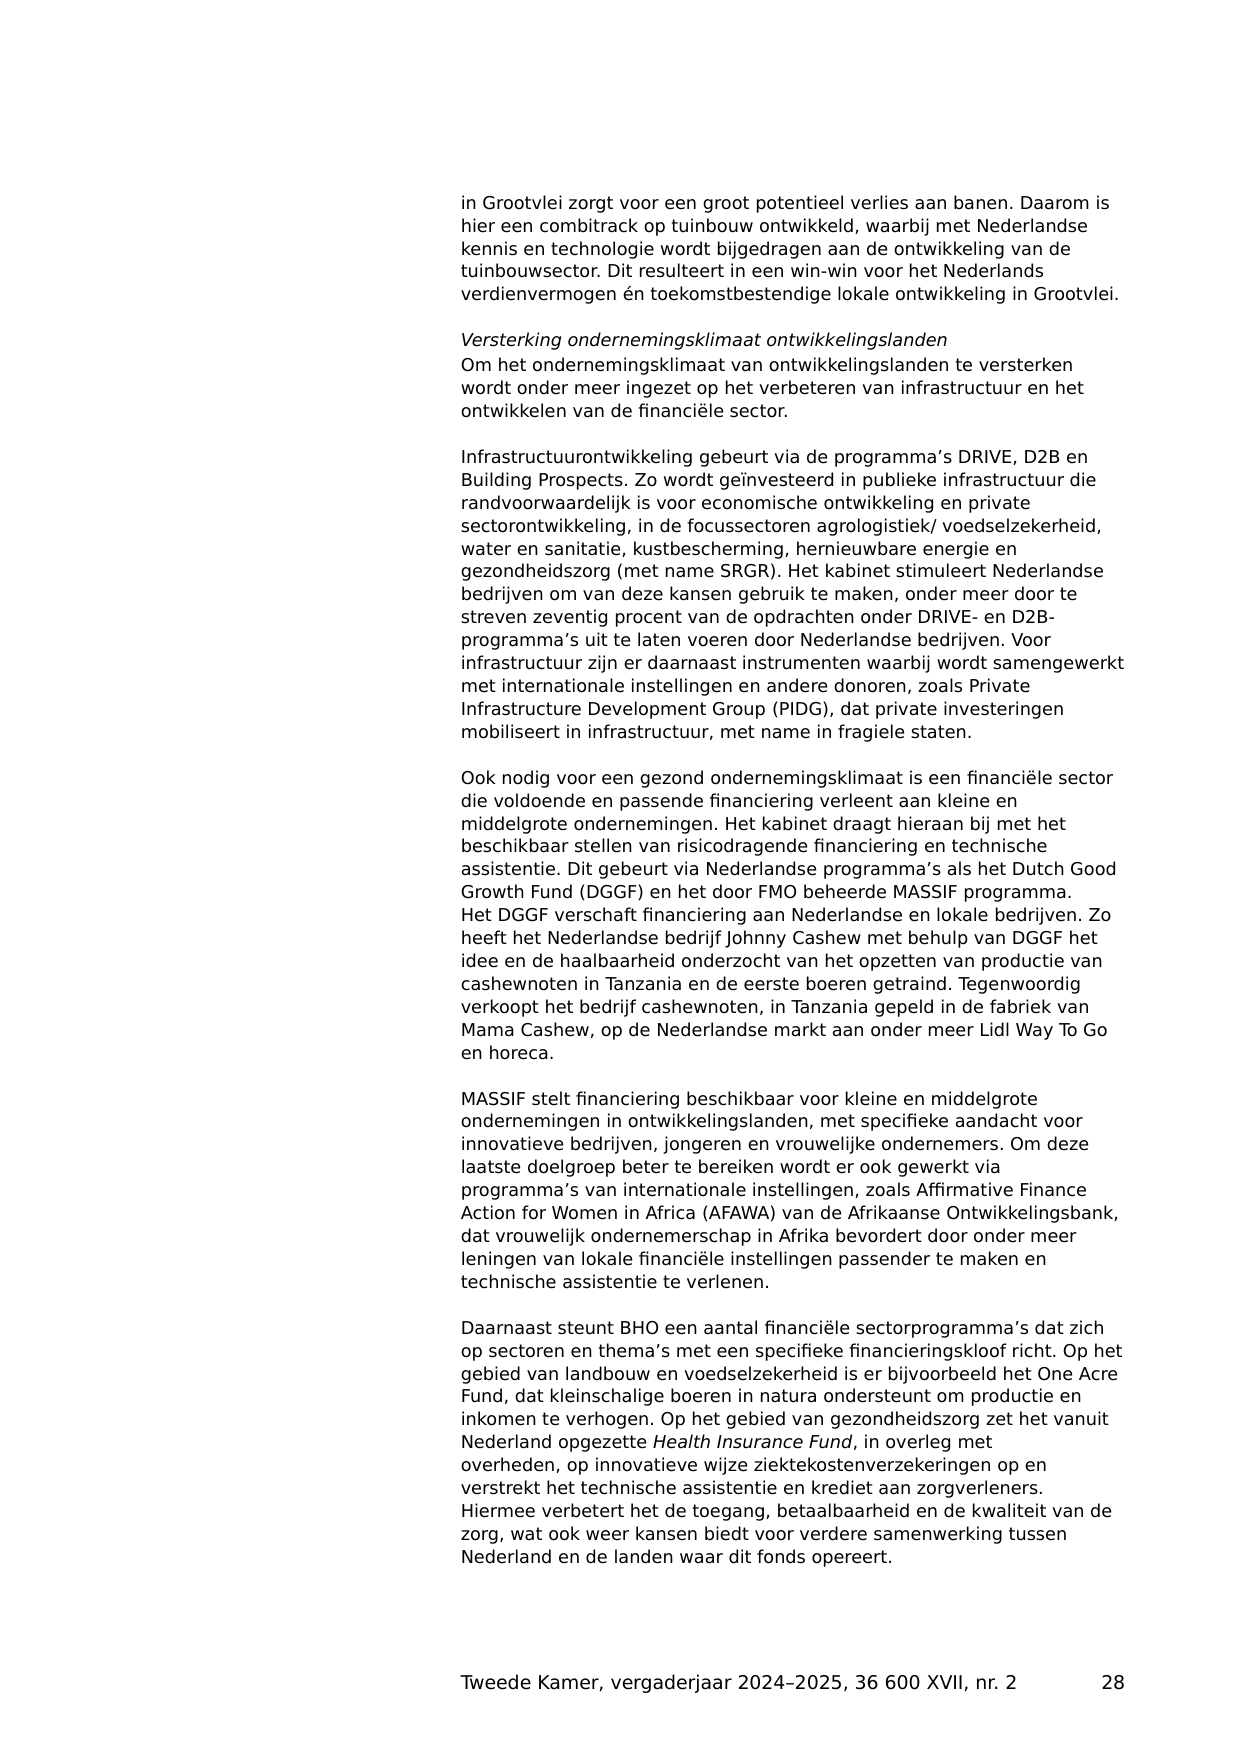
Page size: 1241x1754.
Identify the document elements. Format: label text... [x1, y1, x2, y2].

text Ook nodig voor een gezond ondernemingsklimaat is een financiële sector die voldoende en passende financiering verleent aan kleine en middelgrote ondernemingen. Het kabinet draagt hieraan bij met het beschikbaar stellen van risicodragende financiering en technische assistentie. Dit gebeurt via Nederlandse programma’s als het Dutch Good Growth Fund (DGGF) en het door FMO beheerde MASSIF programma. Het DGGF verschaft financiering aan Nederlandse en lokale bedrijven. Zo heeft het Nederlandse bedrijf Johnny Cashew met behulp van DGGF het idee en de haalbaarheid onderzocht van het opzetten van productie van cashewnoten in Tanzania en de eerste boeren getraind. Tegenwoordig verkoopt het bedrijf cashewnoten, in Tanzania gepeld in de fabriek van Mama Cashew, op de Nederlandse markt aan onder meer Lidl Way To Go en horeca. [461, 766, 1125, 1064]
text Om het ondernemingsklimaat van ontwikkelingslanden te versterken wordt onder meer ingezet op het verbeteren van infrastructuur en het ontwikkelen van de financiële sector. [461, 353, 1125, 422]
text MASSIF stelt financiering beschikbaar voor kleine en middelgrote ondernemingen in ontwikkelingslanden, met specifieke aandacht voor innovatieve bedrijven, jongeren en vrouwelijke ondernemers. Om deze laatste doelgroep beter te bereiken wordt er ook gewerkt via programma’s van internationale instellingen, zoals Affirmative Finance Action for Women in Africa (AFAWA) van de Afrikaanse Ontwikkelingsbank, dat vrouwelijk ondernemerschap in Afrika bevordert door onder meer leningen van lokale financiële instellingen passender te maken en technische assistentie te verlenen. [461, 1087, 1125, 1293]
text Infrastructuurontwikkeling gebeurt via de programma’s DRIVE, D2B en Building Prospects. Zo wordt geïnvesteerd in publieke infrastructuur die randvoorwaardelijk is voor economische ontwikkeling en private sectorontwikkeling, in de focussectoren agrologistiek/ voedselzekerheid, water en sanitatie, kustbescherming, hernieuwbare energie en gezondheidszorg (met name SRGR). Het kabinet stimuleert Nederlandse bedrijven om van deze kansen gebruik te maken, onder meer door te streven zeventig procent van de opdrachten onder DRIVE- en D2B-programma’s uit te laten voeren door Nederlandse bedrijven. Voor infrastructuur zijn er daarnaast instrumenten waarbij wordt samengewerkt met internationale instellingen en andere donoren, zoals Private Infrastructure Development Group (PIDG), dat private investeringen mobiliseert in infrastructuur, met name in fragiele staten. [461, 445, 1125, 743]
text Versterking ondernemingsklimaat ontwikkelingslanden [461, 328, 1125, 351]
text Daarnaast steunt BHO een aantal financiële sectorprogramma’s dat zich op sectoren en thema’s met een specifieke financieringskloof richt. Op het gebied van landbouw en voedselzekerheid is er bijvoorbeeld het One Acre Fund, dat kleinschalige boeren in natura ondersteunt om productie en inkomen te verhogen. Op het gebied van gezondheidszorg zet het vanuit Nederland opgezette Health Insurance Fund, in overleg met overheden, op innovatieve wijze ziektekostenverzekeringen op en verstrekt het technische assistentie en krediet aan zorgverleners. Hiermee verbetert het de toegang, betaalbaarheid en de kwaliteit van de zorg, wat ook weer kansen biedt voor verdere samenwerking tussen Nederland en de landen waar dit fonds opereert. [461, 1316, 1125, 1568]
text in Grootvlei zorgt voor een groot potentieel verlies aan banen. Daarom is hier een combitrack op tuinbouw ontwikkeld, waarbij met Nederlandse kennis en technologie wordt bijgedragen aan de ontwikkeling van de tuinbouwsector. Dit resulteert in een win-win voor het Nederlands verdienvermogen én toekomstbestendige lokale ontwikkeling in Grootvlei. [461, 191, 1125, 305]
